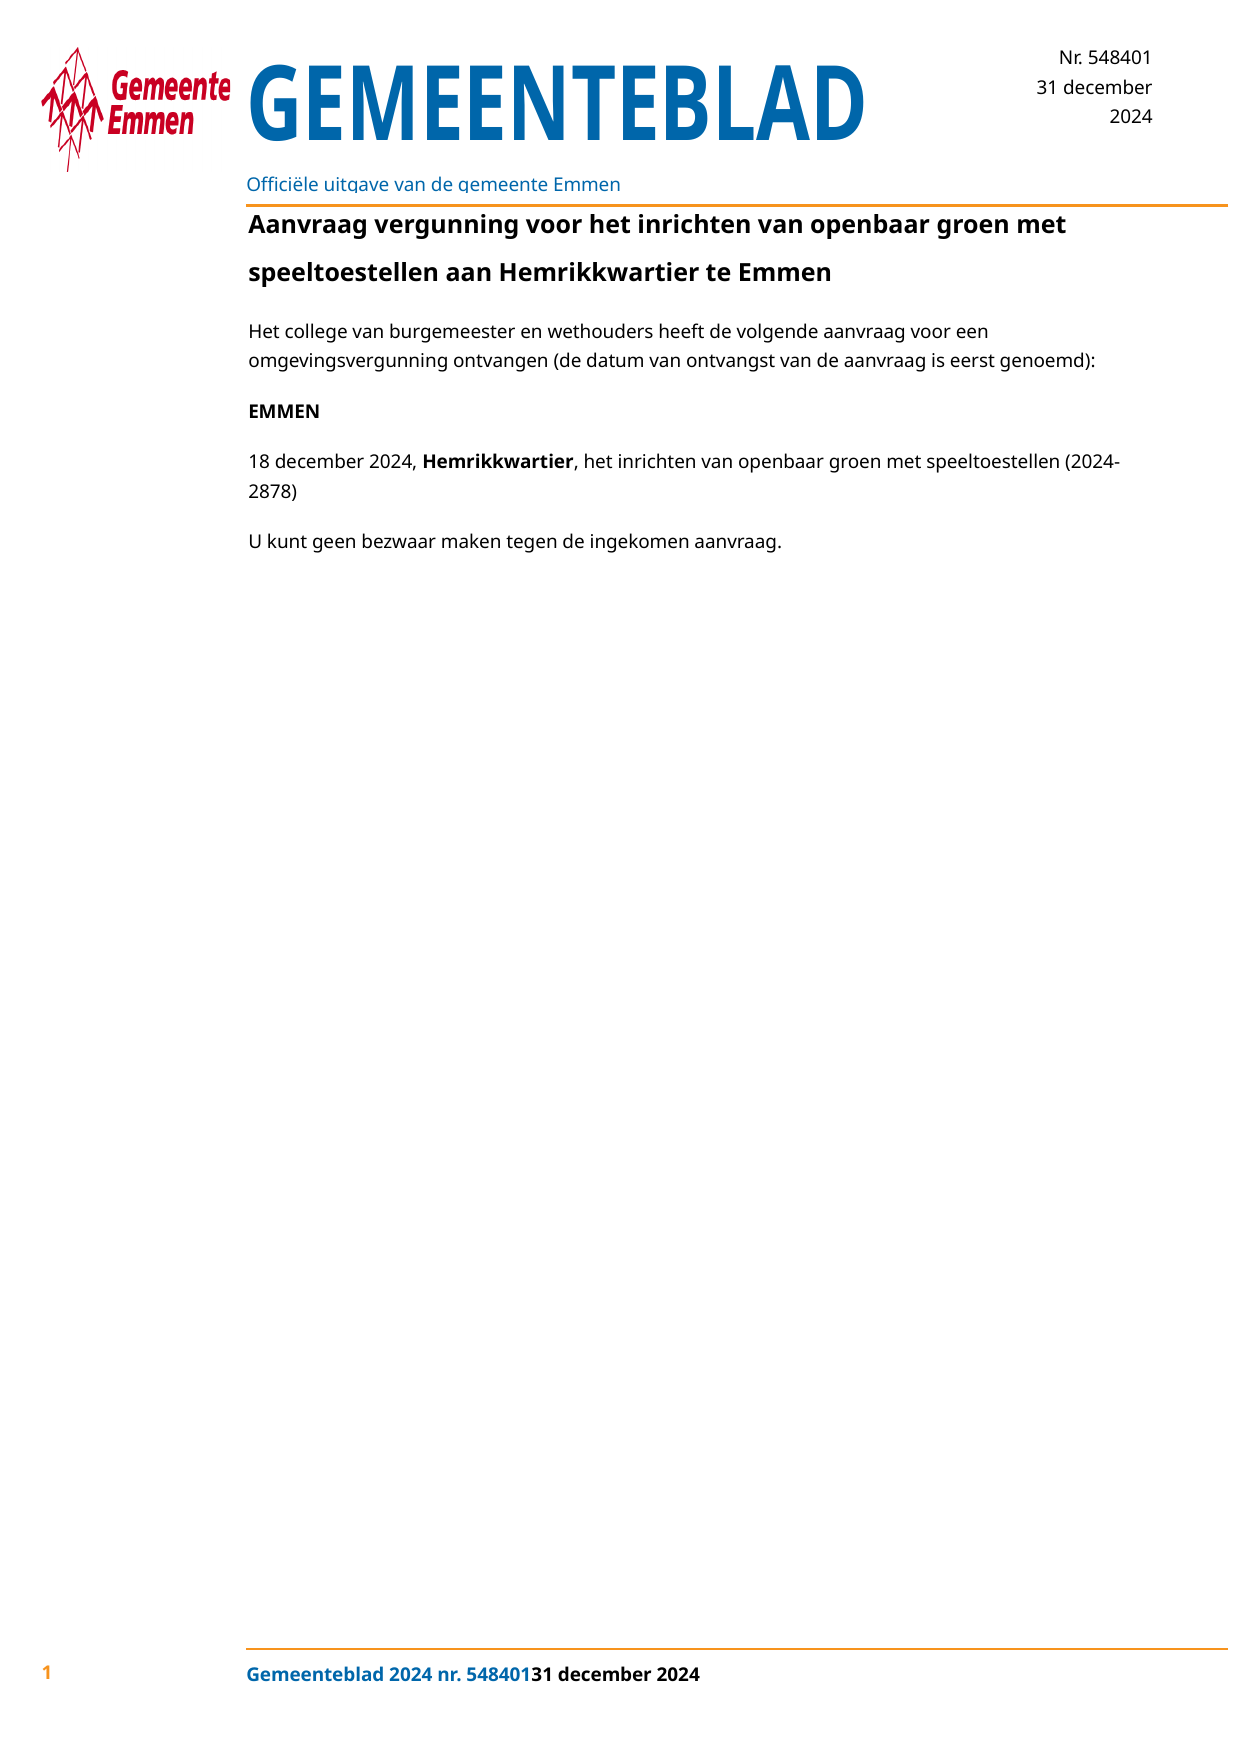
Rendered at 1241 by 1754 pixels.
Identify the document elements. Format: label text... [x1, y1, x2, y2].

text Het college van burgemeester en wethouders heeft de volgende aanvraag voor een omgevingsvergunning ontvangen (de datum van ontvangst van de aanvraag is eerst genoemd): [248, 318, 1152, 373]
picture [41, 47, 231, 172]
text EMMEN [248, 398, 1152, 424]
text U kunt geen bezwaar maken tegen de ingekomen aanvraag. [248, 528, 1152, 554]
text 18 december 2024, Hemrikkwartier, het inrichten van openbaar groen met speeltoestellen (2024-2878) [248, 448, 1152, 504]
text Aanvraag vergunning voor het inrichten van openbaar groen met speeltoestellen aan Hemrikkwartier te Emmen [248, 207, 1152, 288]
